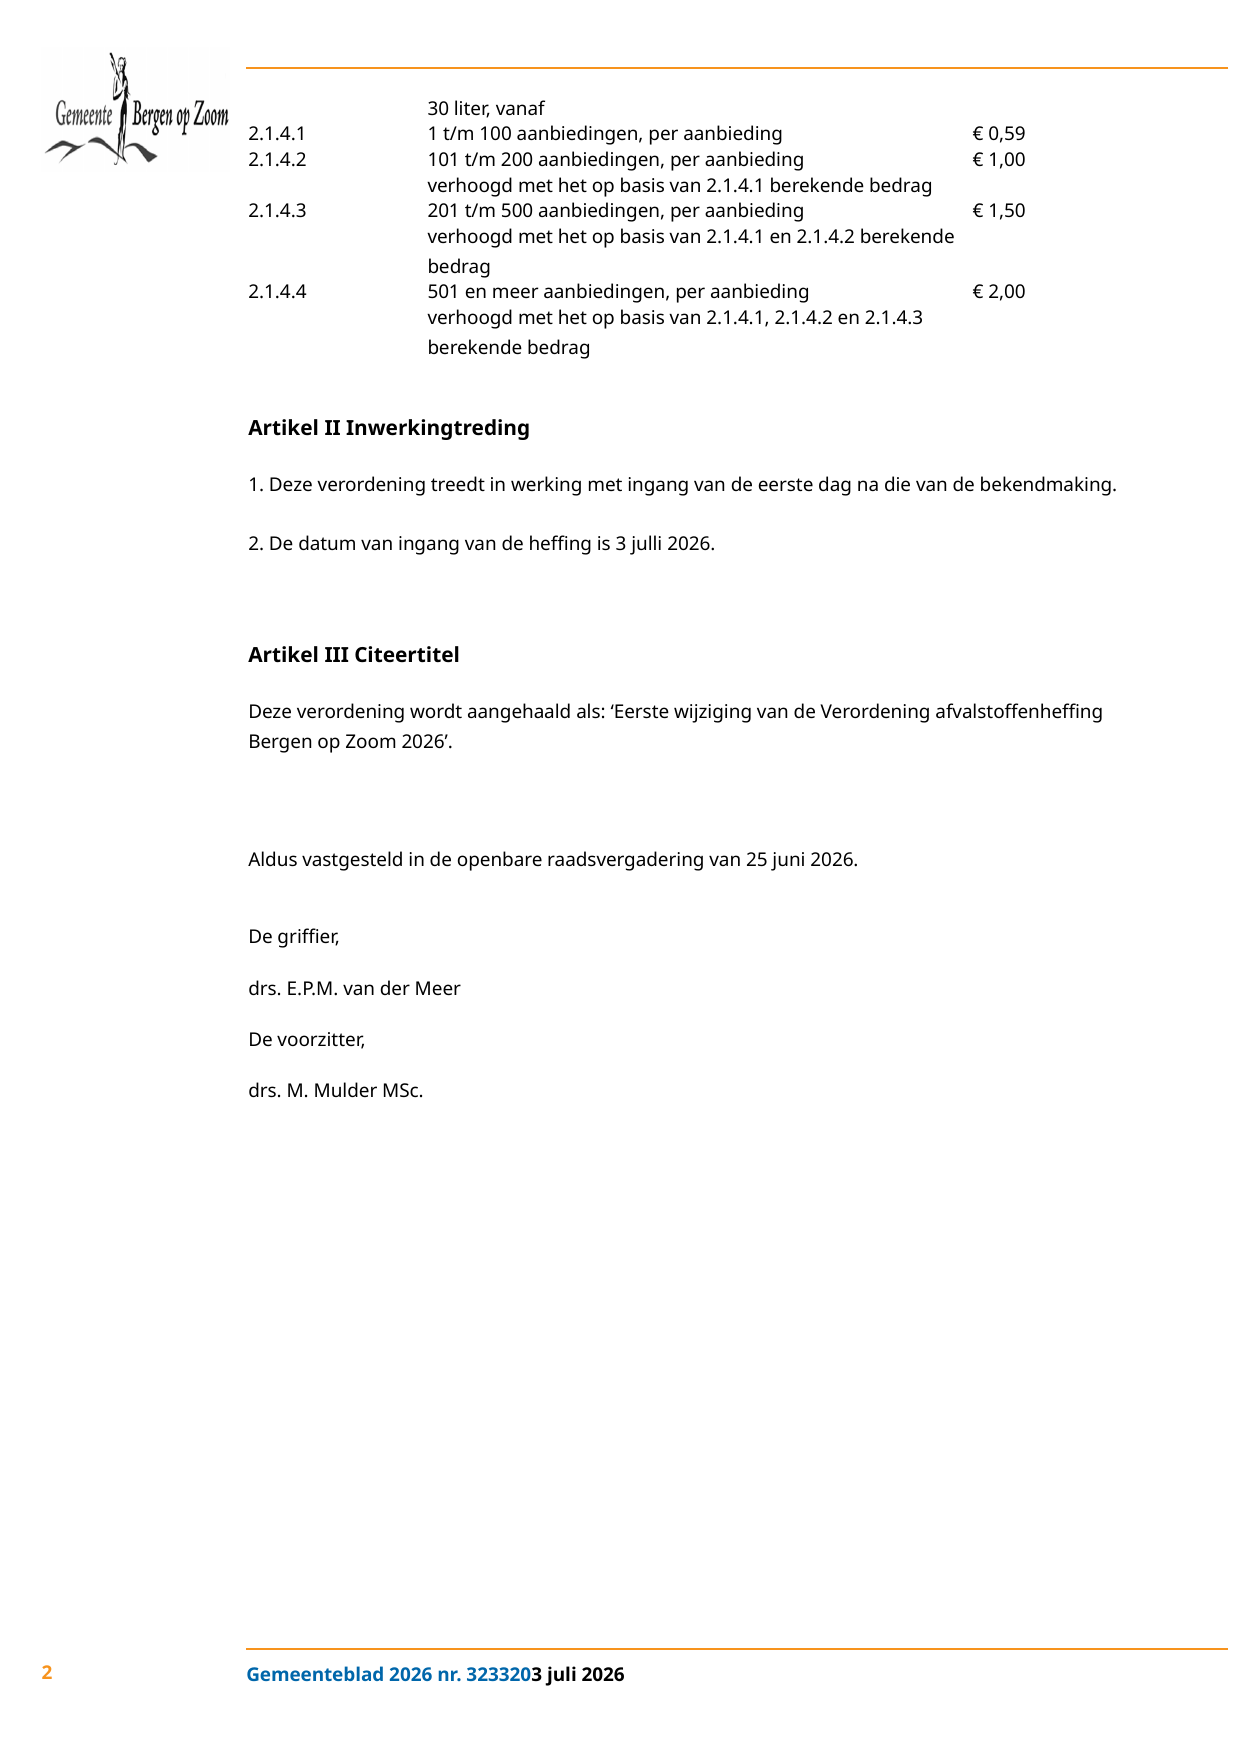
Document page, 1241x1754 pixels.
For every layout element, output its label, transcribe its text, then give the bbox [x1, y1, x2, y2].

table_cell 2.1.4.2 [248, 146, 427, 172]
text drs. M. Mulder MSc. [248, 1078, 1152, 1103]
text drs. E.P.M. van der Meer [248, 975, 1152, 1001]
table_cell [248, 172, 427, 198]
table_cell € 1,50 [973, 198, 1152, 223]
table_cell 30 liter, vanaf [427, 95, 972, 121]
table_cell verhoogd met het op basis van 2.1.4.1 berekende bedrag [427, 172, 972, 198]
text De voorzitter, [248, 1026, 1152, 1052]
text Deze verordening wordt aangehaald als: ‘Eerste wijziging van de Verordening afvalstoffenheffing Bergen op Zoom 2026’. [248, 698, 1152, 753]
picture [41, 47, 231, 172]
table_cell 101 t/m 200 aanbiedingen, per aanbieding [427, 146, 972, 172]
table_cell [973, 95, 1152, 121]
table_cell 2.1.4.1 [248, 121, 427, 146]
text Artikel II Inwerkingtreding [248, 413, 1152, 442]
text 2. De datum van ingang van de heffing is 3 julli 2026. [248, 531, 1152, 556]
table_cell [973, 224, 1152, 279]
text Aldus vastgesteld in de openbare raadsvergadering van 25 juni 2026. [248, 846, 1152, 872]
table_cell [973, 305, 1152, 360]
table_cell verhoogd met het op basis van 2.1.4.1 en 2.1.4.2 berekende bedrag [427, 224, 972, 279]
table_cell 2.1.4.3 [248, 198, 427, 223]
table_cell € 0,59 [973, 121, 1152, 146]
text De griffier, [248, 923, 1152, 949]
text 1. Deze verordening treedt in werking met ingang van de eerste dag na die van de bekendmaking. [248, 471, 1152, 497]
table_cell 2.1.4.4 [248, 279, 427, 304]
table_cell [248, 224, 427, 279]
table_cell [248, 305, 427, 360]
table_cell € 2,00 [973, 279, 1152, 304]
table_cell [248, 95, 427, 121]
table_cell [973, 172, 1152, 198]
table_cell 1 t/m 100 aanbiedingen, per aanbieding [427, 121, 972, 146]
table_cell verhoogd met het op basis van 2.1.4.1, 2.1.4.2 en 2.1.4.3 berekende bedrag [427, 305, 972, 360]
table_cell 201 t/m 500 aanbiedingen, per aanbieding [427, 198, 972, 223]
table_cell € 1,00 [973, 146, 1152, 172]
table_cell 501 en meer aanbiedingen, per aanbieding [427, 279, 972, 304]
text Artikel III Citeertitel [248, 640, 1152, 669]
